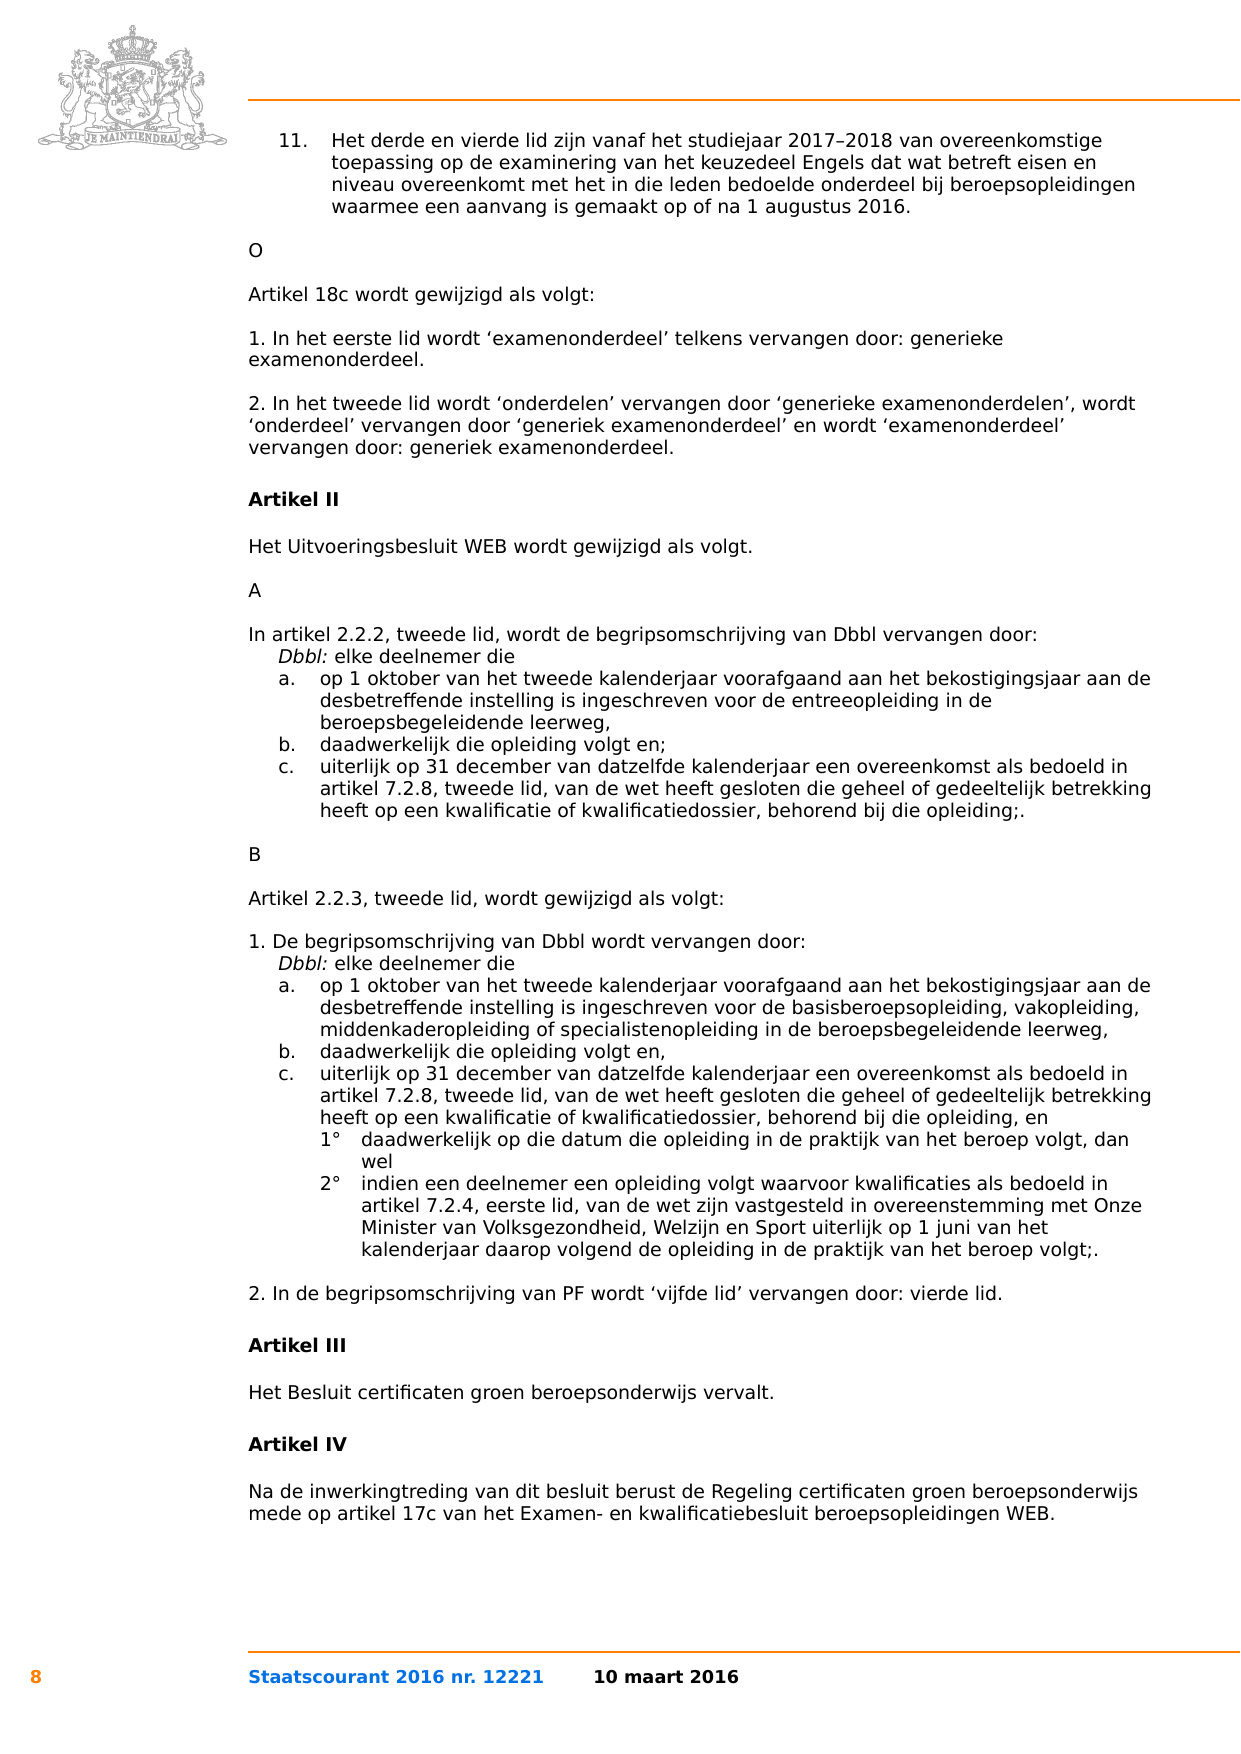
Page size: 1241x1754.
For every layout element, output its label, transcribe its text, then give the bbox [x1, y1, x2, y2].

text c. uiterlijk op 31 december van datzelfde kalenderjaar een overeenkomst als bedoeld in artikel 7.2.8, tweede lid, van de wet heeft gesloten die geheel of gedeeltelijk betrekking heeft op een kwalificatie of kwalificatiedossier, behorend bij die opleiding, en [278, 1063, 1163, 1129]
subtitle Artikel IV [248, 1434, 1163, 1456]
text b. daadwerkelijk die opleiding volgt en, [278, 1041, 1163, 1063]
picture [38, 25, 227, 150]
text O [248, 240, 1163, 262]
text Dbbl: elke deelnemer die [278, 953, 1163, 975]
text c. uiterlijk op 31 december van datzelfde kalenderjaar een overeenkomst als bedoeld in artikel 7.2.8, tweede lid, van de wet heeft gesloten die geheel of gedeeltelijk betrekking heeft op een kwalificatie of kwalificatiedossier, behorend bij die opleiding;. [278, 756, 1163, 822]
text Artikel 2.2.3, tweede lid, wordt gewijzigd als volgt: [248, 887, 1163, 909]
text Artikel 18c wordt gewijzigd als volgt: [248, 283, 1163, 306]
text Het Besluit certificaten groen beroepsonderwijs vervalt. [248, 1382, 1163, 1404]
subtitle Artikel II [248, 489, 1163, 511]
text In artikel 2.2.2, tweede lid, wordt de begripsomschrijving van Dbbl vervangen door: [248, 624, 1163, 646]
text b. daadwerkelijk die opleiding volgt en; [278, 734, 1163, 756]
text a. op 1 oktober van het tweede kalenderjaar voorafgaand aan het bekostigingsjaar aan de desbetreffende instelling is ingeschreven voor de entreeopleiding in de beroepsbegeleidende leerweg, [278, 668, 1163, 734]
text Het Uitvoeringsbesluit WEB wordt gewijzigd als volgt. [248, 536, 1163, 558]
text 1° daadwerkelijk op die datum die opleiding in de praktijk van het beroep volgt, dan wel [319, 1129, 1163, 1173]
text 1. De begripsomschrijving van Dbbl wordt vervangen door: [248, 931, 1163, 953]
text B [248, 843, 1163, 866]
subtitle Artikel III [248, 1335, 1163, 1357]
text 2. In de begripsomschrijving van PF wordt ‘vijfde lid’ vervangen door: vierde lid. [248, 1283, 1163, 1305]
text a. op 1 oktober van het tweede kalenderjaar voorafgaand aan het bekostigingsjaar aan de desbetreffende instelling is ingeschreven voor de basisberoepsopleiding, vakopleiding, middenkaderopleiding of specialistenopleiding in de beroepsbegeleidende leerweg, [278, 975, 1163, 1041]
text Dbbl: elke deelnemer die [278, 646, 1163, 668]
text A [248, 580, 1163, 602]
text 1. In het eerste lid wordt ‘examenonderdeel’ telkens vervangen door: generieke examenonderdeel. [248, 327, 1163, 371]
text Na de inwerkingtreding van dit besluit berust de Regeling certificaten groen beroepsonderwijs mede op artikel 17c van het Examen- en kwalificatiebesluit beroepsopleidingen WEB. [248, 1481, 1163, 1525]
text 2. In het tweede lid wordt ‘onderdelen’ vervangen door ‘generieke examenonderdelen’, wordt ‘onderdeel’ vervangen door ‘generiek examenonderdeel’ en wordt ‘examenonderdeel’ vervangen door: generiek examenonderdeel. [248, 393, 1163, 459]
text 2° indien een deelnemer een opleiding volgt waarvoor kwalificaties als bedoeld in artikel 7.2.4, eerste lid, van de wet zijn vastgesteld in overeenstemming met Onze Minister van Volksgezondheid, Welzijn en Sport uiterlijk op 1 juni van het kalenderjaar daarop volgend de opleiding in de praktijk van het beroep volgt;. [319, 1173, 1163, 1261]
text 11. Het derde en vierde lid zijn vanaf het studiejaar 2017–2018 van overeenkomstige toepassing op de examinering van het keuzedeel Engels dat wat betreft eisen en niveau overeenkomt met het in die leden bedoelde onderdeel bij beroepsopleidingen waarmee een aanvang is gemaakt op of na 1 augustus 2016. [278, 130, 1163, 218]
